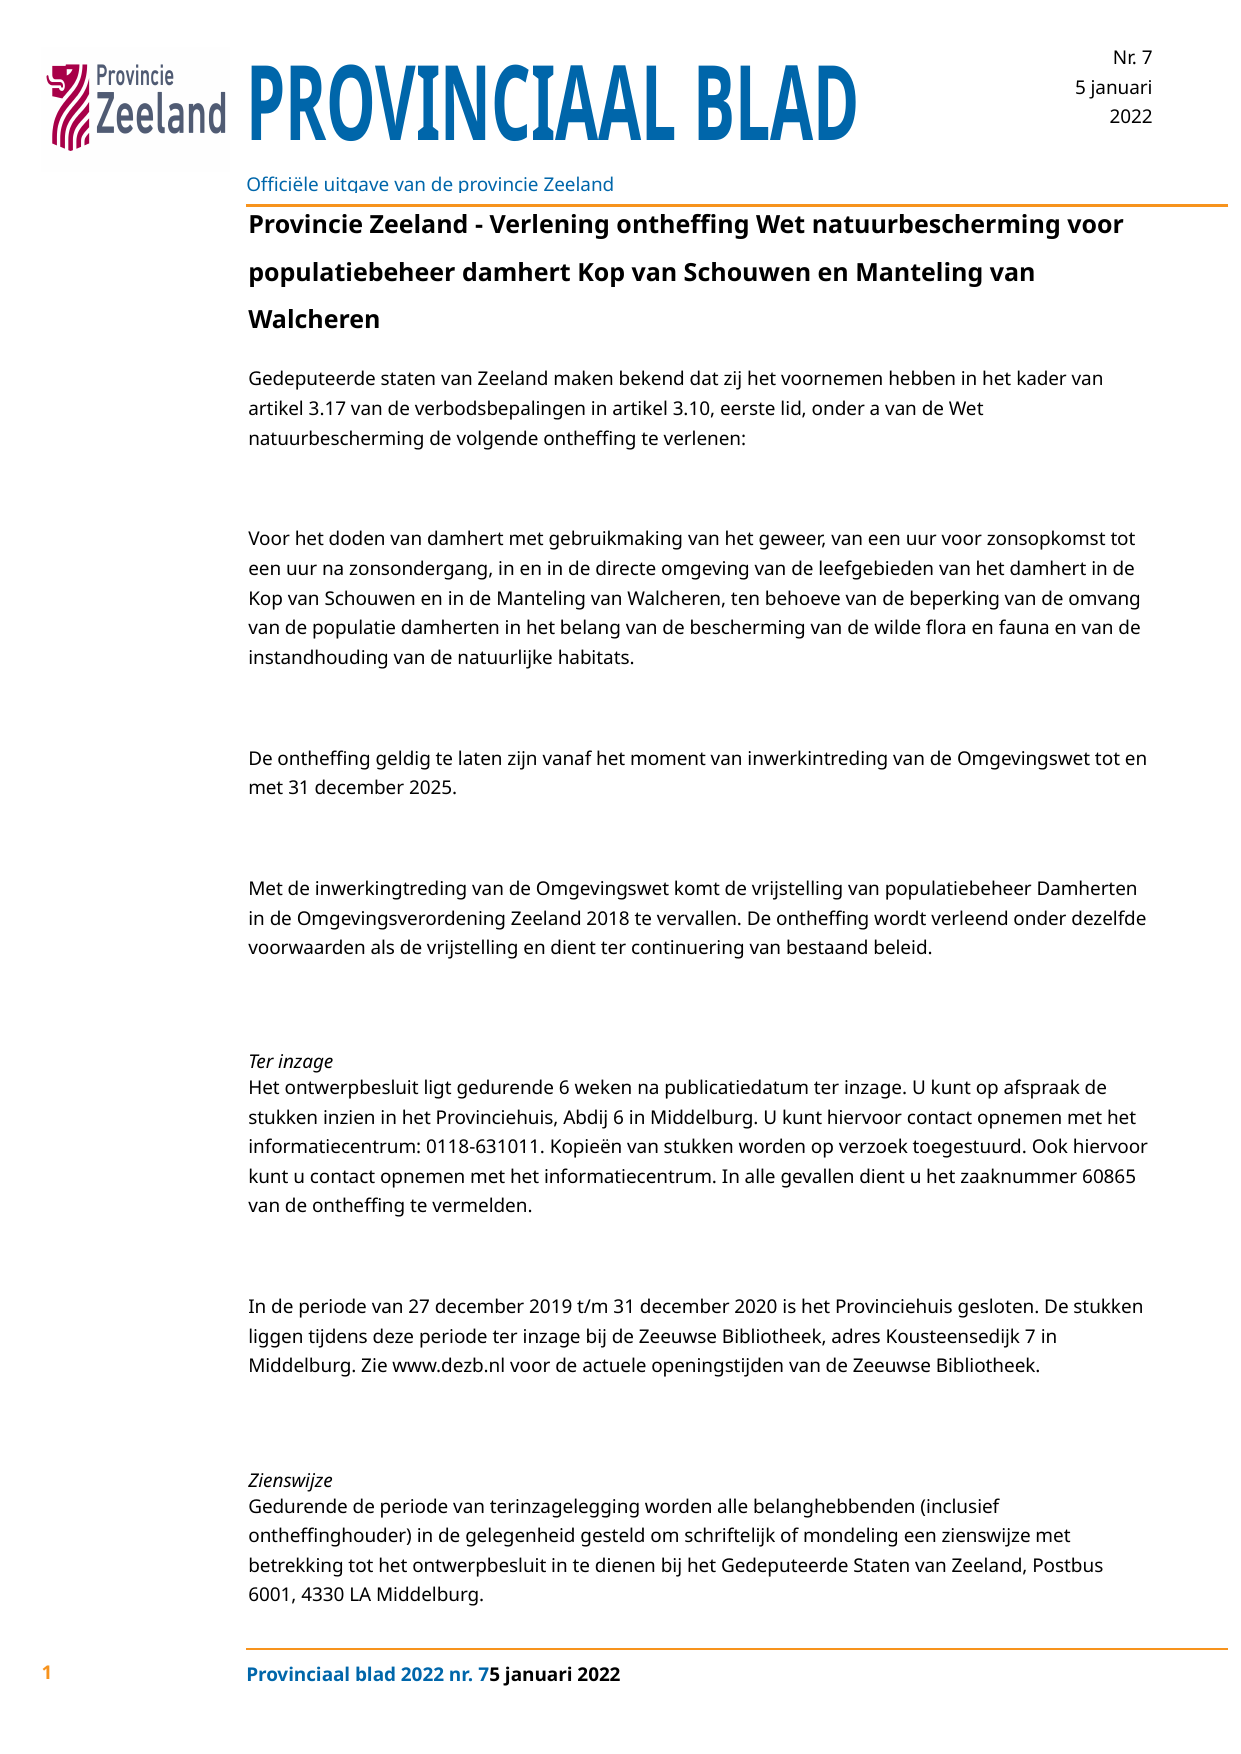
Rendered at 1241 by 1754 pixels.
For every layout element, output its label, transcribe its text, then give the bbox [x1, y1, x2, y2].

text Ter inzage [248, 1049, 1152, 1074]
text Het ontwerpbesluit ligt gedurende 6 weken na publicatiedatum ter inzage. U kunt op afspraak de stukken inzien in het Provinciehuis, Abdij 6 in Middelburg. U kunt hiervoor contact opnemen met het informatiecentrum: 0118-631011. Kopieën van stukken worden op verzoek toegestuurd. Ook hiervoor kunt u contact opnemen met het informatiecentrum. In alle gevallen dient u het zaaknummer 60865 van de ontheffing te vermelden. [248, 1074, 1152, 1218]
text Met de inwerkingtreding van de Omgevingswet komt de vrijstelling van populatiebeheer Damherten in de Omgevingsverordening Zeeland 2018 te vervallen. De ontheffing wordt verleend onder dezelfde voorwaarden als de vrijstelling en dient ter continuering van bestaand beleid. [248, 875, 1152, 960]
text Zienswijze [248, 1467, 1152, 1493]
text De ontheffing geldig te laten zijn vanaf het moment van inwerkintreding van de Omgevingswet tot en met 31 december 2025. [248, 745, 1152, 800]
text Provincie Zeeland - Verlening ontheffing Wet natuurbescherming voor populatiebeheer damhert Kop van Schouwen en Manteling van Walcheren [248, 207, 1152, 336]
text Voor het doden van damhert met gebruikmaking van het geweer, van een uur voor zonsopkomst tot een uur na zonsondergang, in en in de directe omgeving van de leefgebieden van het damhert in de Kop van Schouwen en in de Manteling van Walcheren, ten behoeve van de beperking van de omvang van de populatie damherten in het belang van de bescherming van de wilde flora en fauna en van de instandhouding van de natuurlijke habitats. [248, 526, 1152, 669]
text Gedurende de periode van terinzagelegging worden alle belanghebbenden (inclusief ontheffinghouder) in de gelegenheid gesteld om schriftelijk of mondeling een zienswijze met betrekking tot het ontwerpbesluit in te dienen bij het Gedeputeerde Staten van Zeeland, Postbus 6001, 4330 LA Middelburg. [248, 1493, 1152, 1607]
text Gedeputeerde staten van Zeeland maken bekend dat zij het voornemen hebben in het kader van artikel 3.17 van de verbodsbepalingen in artikel 3.10, eerste lid, onder a van de Wet natuurbescherming de volgende ontheffing te verlenen: [248, 366, 1152, 450]
picture [41, 47, 231, 172]
text In de periode van 27 december 2019 t/m 31 december 2020 is het Provinciehuis gesloten. De stukken liggen tijdens deze periode ter inzage bij de Zeeuwse Bibliotheek, adres Kousteensedijk 7 in Middelburg. Zie www.dezb.nl voor de actuele openingstijden van de Zeeuwse Bibliotheek. [248, 1293, 1152, 1378]
